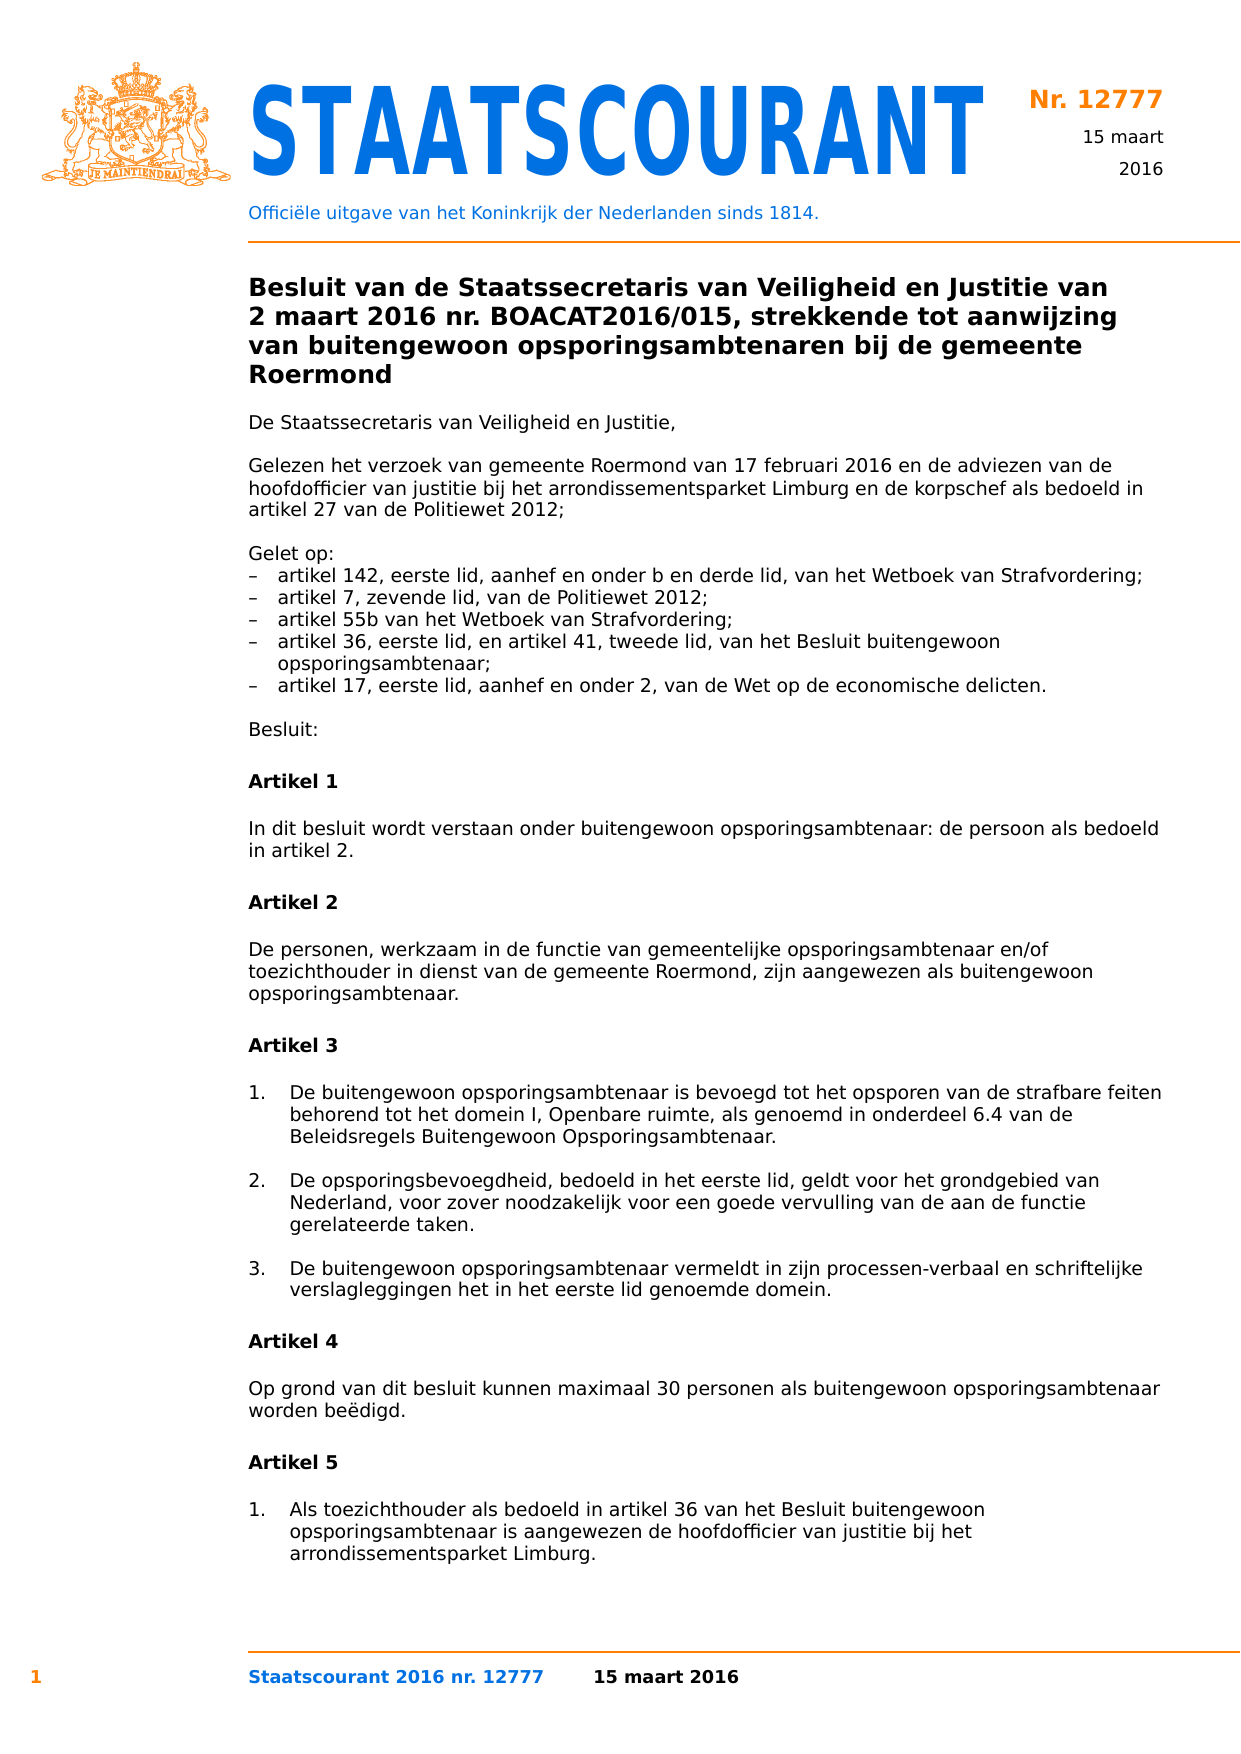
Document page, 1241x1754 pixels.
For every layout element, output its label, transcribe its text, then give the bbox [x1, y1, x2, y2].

text 1. De buitengewoon opsporingsambtenaar is bevoegd tot het opsporen van de strafbare feiten behorend tot het domein I, Openbare ruimte, als genoemd in onderdeel 6.4 van de Beleidsregels Buitengewoon Opsporingsambtenaar. [248, 1082, 1163, 1148]
table_header STAATSCOURANT [248, 62, 998, 203]
text De Staatssecretaris van Veiligheid en Justitie, [248, 412, 1163, 433]
text Gelezen het verzoek van gemeente Roermond van 17 februari 2016 en de adviezen van de hoofdofficier van justitie bij het arrondissementsparket Limburg en de korpschef als bedoeld in artikel 27 van de Politiewet 2012; [248, 455, 1163, 521]
text In dit besluit wordt verstaan onder buitengewoon opsporingsambtenaar: de persoon als bedoeld in artikel 2. [248, 818, 1163, 862]
text – artikel 142, eerste lid, aanhef en onder b en derde lid, van het Wetboek van Strafvordering; [248, 565, 1163, 587]
subtitle Artikel 3 [248, 1035, 1163, 1057]
subtitle Artikel 4 [248, 1331, 1163, 1353]
subtitle Besluit van de Staatssecretaris van Veiligheid en Justitie van 2 maart 2016 nr. BOACAT2016/015, strekkende tot aanwijzing van buitengewoon opsporingsambtenaren bij de gemeente Roermond [248, 273, 1163, 390]
text – artikel 55b van het Wetboek van Strafvordering; [248, 609, 1163, 631]
text – artikel 17, eerste lid, aanhef en onder 2, van de Wet op de economische delicten. [248, 675, 1163, 697]
table_header [25, 62, 248, 241]
text 3. De buitengewoon opsporingsambtenaar vermeldt in zijn processen-verbaal en schriftelijke verslagleggingen het in het eerste lid genoemde domein. [248, 1257, 1163, 1301]
table_cell Officiële uitgave van het Koninkrijk der Nederlanden sinds 1814. [248, 203, 1240, 241]
subtitle Artikel 5 [248, 1452, 1163, 1474]
text – artikel 7, zevende lid, van de Politiewet 2012; [248, 587, 1163, 609]
subtitle Artikel 2 [248, 892, 1163, 914]
text Op grond van dit besluit kunnen maximaal 30 personen als buitengewoon opsporingsambtenaar worden beëdigd. [248, 1378, 1163, 1422]
picture [41, 62, 231, 186]
table_cell 2016 [998, 153, 1240, 203]
text De personen, werkzaam in de functie van gemeentelijke opsporingsambtenaar en/of toezichthouder in dienst van de gemeente Roermond, zijn aangewezen als buitengewoon opsporingsambtenaar. [248, 939, 1163, 1005]
subtitle Artikel 1 [248, 771, 1163, 793]
table_cell 15 maart [998, 121, 1240, 153]
text Besluit: [248, 719, 1163, 741]
text – artikel 36, eerste lid, en artikel 41, tweede lid, van het Besluit buitengewoon opsporingsambtenaar; [248, 631, 1163, 675]
table_header Nr. 12777 [998, 62, 1240, 121]
text Gelet op: [248, 543, 1163, 565]
text 2. De opsporingsbevoegdheid, bedoeld in het eerste lid, geldt voor het grondgebied van Nederland, voor zover noodzakelijk voor een goede vervulling van de aan de functie gerelateerde taken. [248, 1169, 1163, 1236]
text 1. Als toezichthouder als bedoeld in artikel 36 van het Besluit buitengewoon opsporingsambtenaar is aangewezen de hoofdofficier van justitie bij het arrondissementsparket Limburg. [248, 1499, 1163, 1565]
